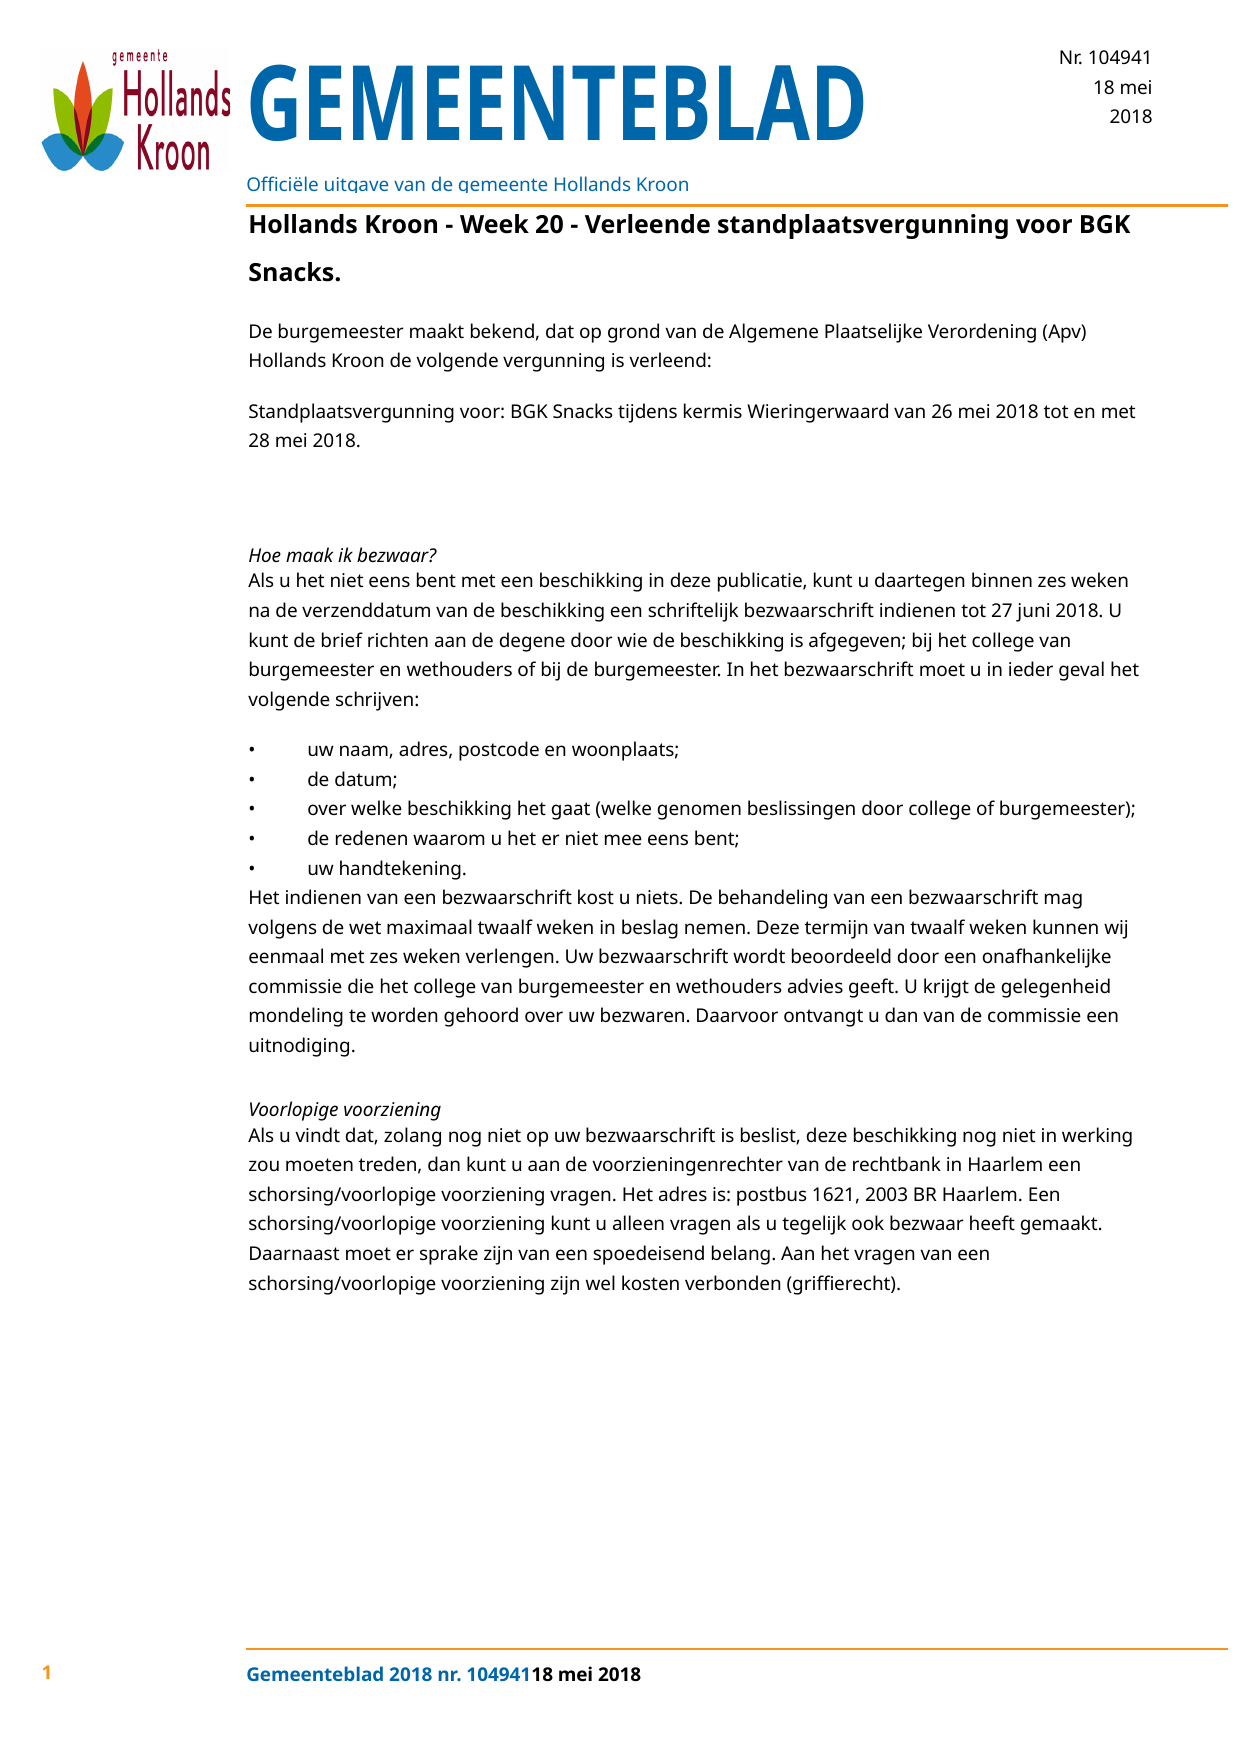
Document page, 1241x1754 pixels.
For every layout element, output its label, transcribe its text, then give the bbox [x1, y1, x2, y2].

text Standplaatsvergunning voor: BGK Snacks tijdens kermis Wieringerwaard van 26 mei 2018 tot en met 28 mei 2018. [248, 398, 1152, 453]
list de datum; [248, 766, 1152, 792]
list uw handtekening. [248, 855, 1152, 880]
text Als u vindt dat, zolang nog niet op uw bezwaarschrift is beslist, deze beschikking nog niet in werking zou moeten treden, dan kunt u aan de voorzieningenrechter van de rechtbank in Haarlem een schorsing/voorlopige voorziening vragen. Het adres is: postbus 1621, 2003 BR Haarlem. Een schorsing/voorlopige voorziening kunt u alleen vragen als u tegelijk ook bezwaar heeft gemaakt. Daarnaast moet er sprake zijn van een spoedeisend belang. Aan het vragen van een schorsing/voorlopige voorziening zijn wel kosten verbonden (griffierecht). [248, 1122, 1152, 1296]
list uw naam, adres, postcode en woonplaats; [248, 736, 1152, 762]
text Hoe maak ik bezwaar? [248, 542, 1152, 568]
text Het indienen van een bezwaarschrift kost u niets. De behandeling van een bezwaarschrift mag volgens de wet maximaal twaalf weken in beslag nemen. Deze termijn van twaalf weken kunnen wij eenmaal met zes weken verlengen. Uw bezwaarschrift wordt beoordeeld door een onafhankelijke commissie die het college van burgemeester en wethouders advies geeft. U krijgt de gelegenheid mondeling te worden gehoord over uw bezwaren. Daarvoor ontvangt u dan van de commissie een uitnodiging. [248, 884, 1152, 1058]
list de redenen waarom u het er niet mee eens bent; [248, 825, 1152, 851]
picture [41, 47, 231, 172]
text Voorlopige voorziening [248, 1096, 1152, 1122]
text Als u het niet eens bent met een beschikking in deze publicatie, kunt u daartegen binnen zes weken na de verzenddatum van de beschikking een schriftelijk bezwaarschrift indienen tot 27 juni 2018. U kunt de brief richten aan de degene door wie de beschikking is afgegeven; bij het college van burgemeester en wethouders of bij de burgemeester. In het bezwaarschrift moet u in ieder geval het volgende schrijven: [248, 568, 1152, 712]
list over welke beschikking het gaat (welke genomen beslissingen door college of burgemeester); [248, 796, 1152, 821]
text Hollands Kroon - Week 20 - Verleende standplaatsvergunning voor BGK Snacks. [248, 207, 1152, 288]
text De burgemeester maakt bekend, dat op grond van de Algemene Plaatselijke Verordening (Apv) Hollands Kroon de volgende vergunning is verleend: [248, 318, 1152, 373]
